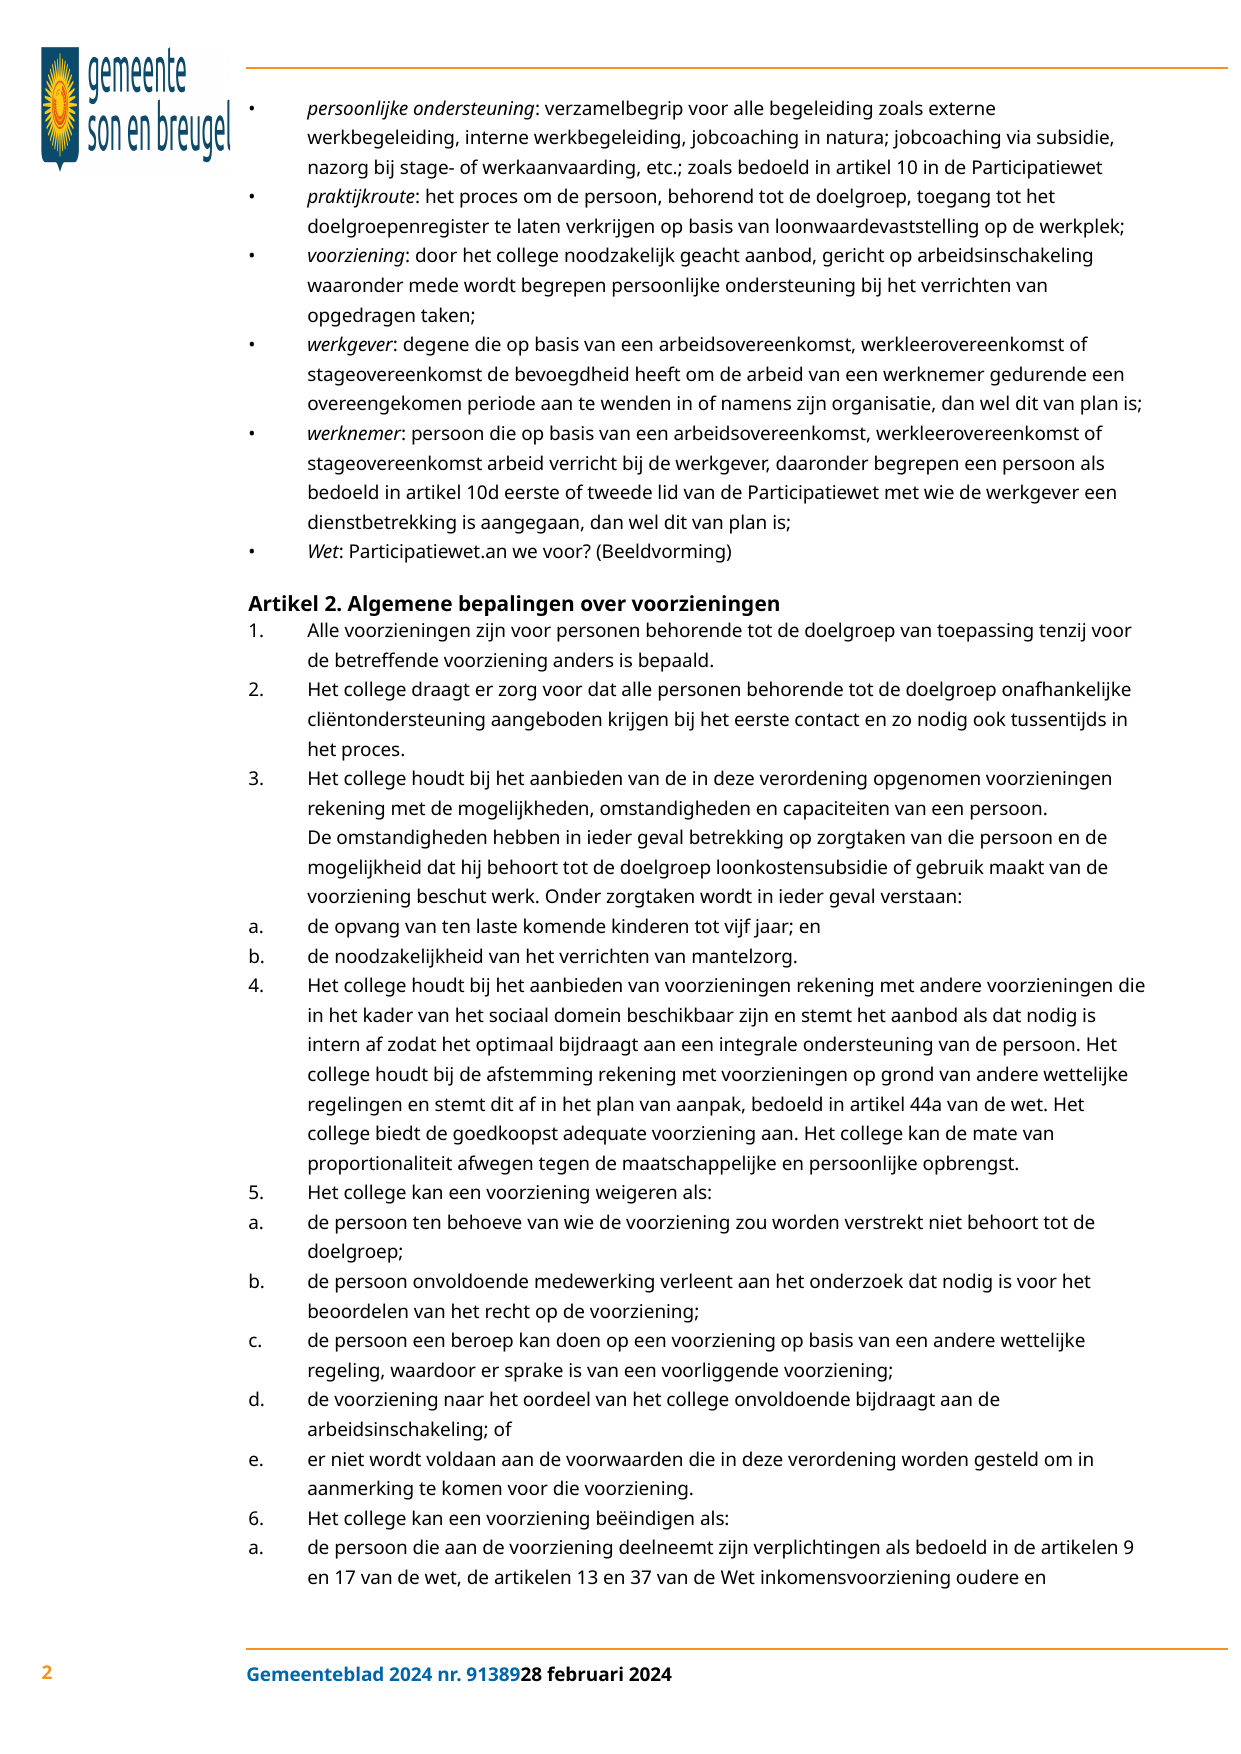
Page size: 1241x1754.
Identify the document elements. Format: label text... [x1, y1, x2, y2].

list Wet: Participatiewet.an we voor? (Beeldvorming) [248, 538, 1152, 564]
list de voorziening naar het oordeel van het college onvoldoende bijdraagt aan de arbeidsinschakeling; of [248, 1387, 1152, 1442]
list Het college kan een voorziening weigeren als: [248, 1179, 1152, 1205]
text Artikel 2. Algemene bepalingen over voorzieningen [248, 589, 1152, 617]
list Alle voorzieningen zijn voor personen behorende tot de doelgroep van toepassing tenzij voor de betreffende voorziening anders is bepaald. [248, 617, 1152, 673]
list Het college kan een voorziening beëindigen als: [248, 1505, 1152, 1531]
list de persoon onvoldoende medewerking verleent aan het onderzoek dat nodig is voor het beoordelen van het recht op de voorziening; [248, 1268, 1152, 1323]
list Het college draagt er zorg voor dat alle personen behorende tot de doelgroep onafhankelijke cliëntondersteuning aangeboden krijgen bij het eerste contact en zo nodig ook tussentijds in het proces. [248, 677, 1152, 761]
list werkgever: degene die op basis van een arbeidsovereenkomst, werkleerovereenkomst of stageovereenkomst de bevoegdheid heeft om de arbeid van een werknemer gedurende een overeengekomen periode aan te wenden in of namens zijn organisatie, dan wel dit van plan is; [248, 331, 1152, 416]
list De omstandigheden hebben in ieder geval betrekking op zorgtaken van die persoon en de mogelijkheid dat hij behoort tot de doelgroep loonkostensubsidie of gebruik maakt van de voorziening beschut werk. Onder zorgtaken wordt in ieder geval verstaan: [248, 824, 1152, 909]
list de noodzakelijkheid van het verrichten van mantelzorg. [248, 943, 1152, 968]
list de persoon die aan de voorziening deelneemt zijn verplichtingen als bedoeld in de artikelen 9 en 17 van de wet, de artikelen 13 en 37 van de Wet inkomensvoorziening oudere en [248, 1534, 1152, 1590]
list Het college houdt bij het aanbieden van de in deze verordening opgenomen voorzieningen rekening met de mogelijkheden, omstandigheden en capaciteiten van een persoon. [248, 765, 1152, 821]
list werknemer: persoon die op basis van een arbeidsovereenkomst, werkleerovereenkomst of stageovereenkomst arbeid verricht bij de werkgever, daaronder begrepen een persoon als bedoeld in artikel 10d eerste of tweede lid van de Participatiewet met wie de werkgever een dienstbetrekking is aangegaan, dan wel dit van plan is; [248, 420, 1152, 535]
picture [41, 47, 231, 172]
list de persoon ten behoeve van wie de voorziening zou worden verstrekt niet behoort tot de doelgroep; [248, 1209, 1152, 1264]
list de opvang van ten laste komende kinderen tot vijf jaar; en [248, 913, 1152, 939]
list praktijkroute: het proces om de persoon, behorend tot de doelgroep, toegang tot het doelgroepenregister te laten verkrijgen op basis van loonwaardevaststelling op de werkplek; [248, 183, 1152, 239]
list er niet wordt voldaan aan de voorwaarden die in deze verordening worden gesteld om in aanmerking te komen voor die voorziening. [248, 1446, 1152, 1501]
list persoonlijke ondersteuning: verzamelbegrip voor alle begeleiding zoals externe werkbegeleiding, interne werkbegeleiding, jobcoaching in natura; jobcoaching via subsidie, nazorg bij stage- of werkaanvaarding, etc.; zoals bedoeld in artikel 10 in de Participatiewet [248, 95, 1152, 180]
list voorziening: door het college noodzakelijk geacht aanbod, gericht op arbeidsinschakeling waaronder mede wordt begrepen persoonlijke ondersteuning bij het verrichten van opgedragen taken; [248, 243, 1152, 328]
list de persoon een beroep kan doen op een voorziening op basis van een andere wettelijke regeling, waardoor er sprake is van een voorliggende voorziening; [248, 1327, 1152, 1383]
list Het college houdt bij het aanbieden van voorzieningen rekening met andere voorzieningen die in het kader van het sociaal domein beschikbaar zijn en stemt het aanbod als dat nodig is intern af zodat het optimaal bijdraagt aan een integrale ondersteuning van de persoon. Het college houdt bij de afstemming rekening met voorzieningen op grond van andere wettelijke regelingen en stemt dit af in het plan van aanpak, bedoeld in artikel 44a van de wet. Het college biedt de goedkoopst adequate voorziening aan. Het college kan de mate van proportionaliteit afwegen tegen de maatschappelijke en persoonlijke opbrengst. [248, 972, 1152, 1176]
